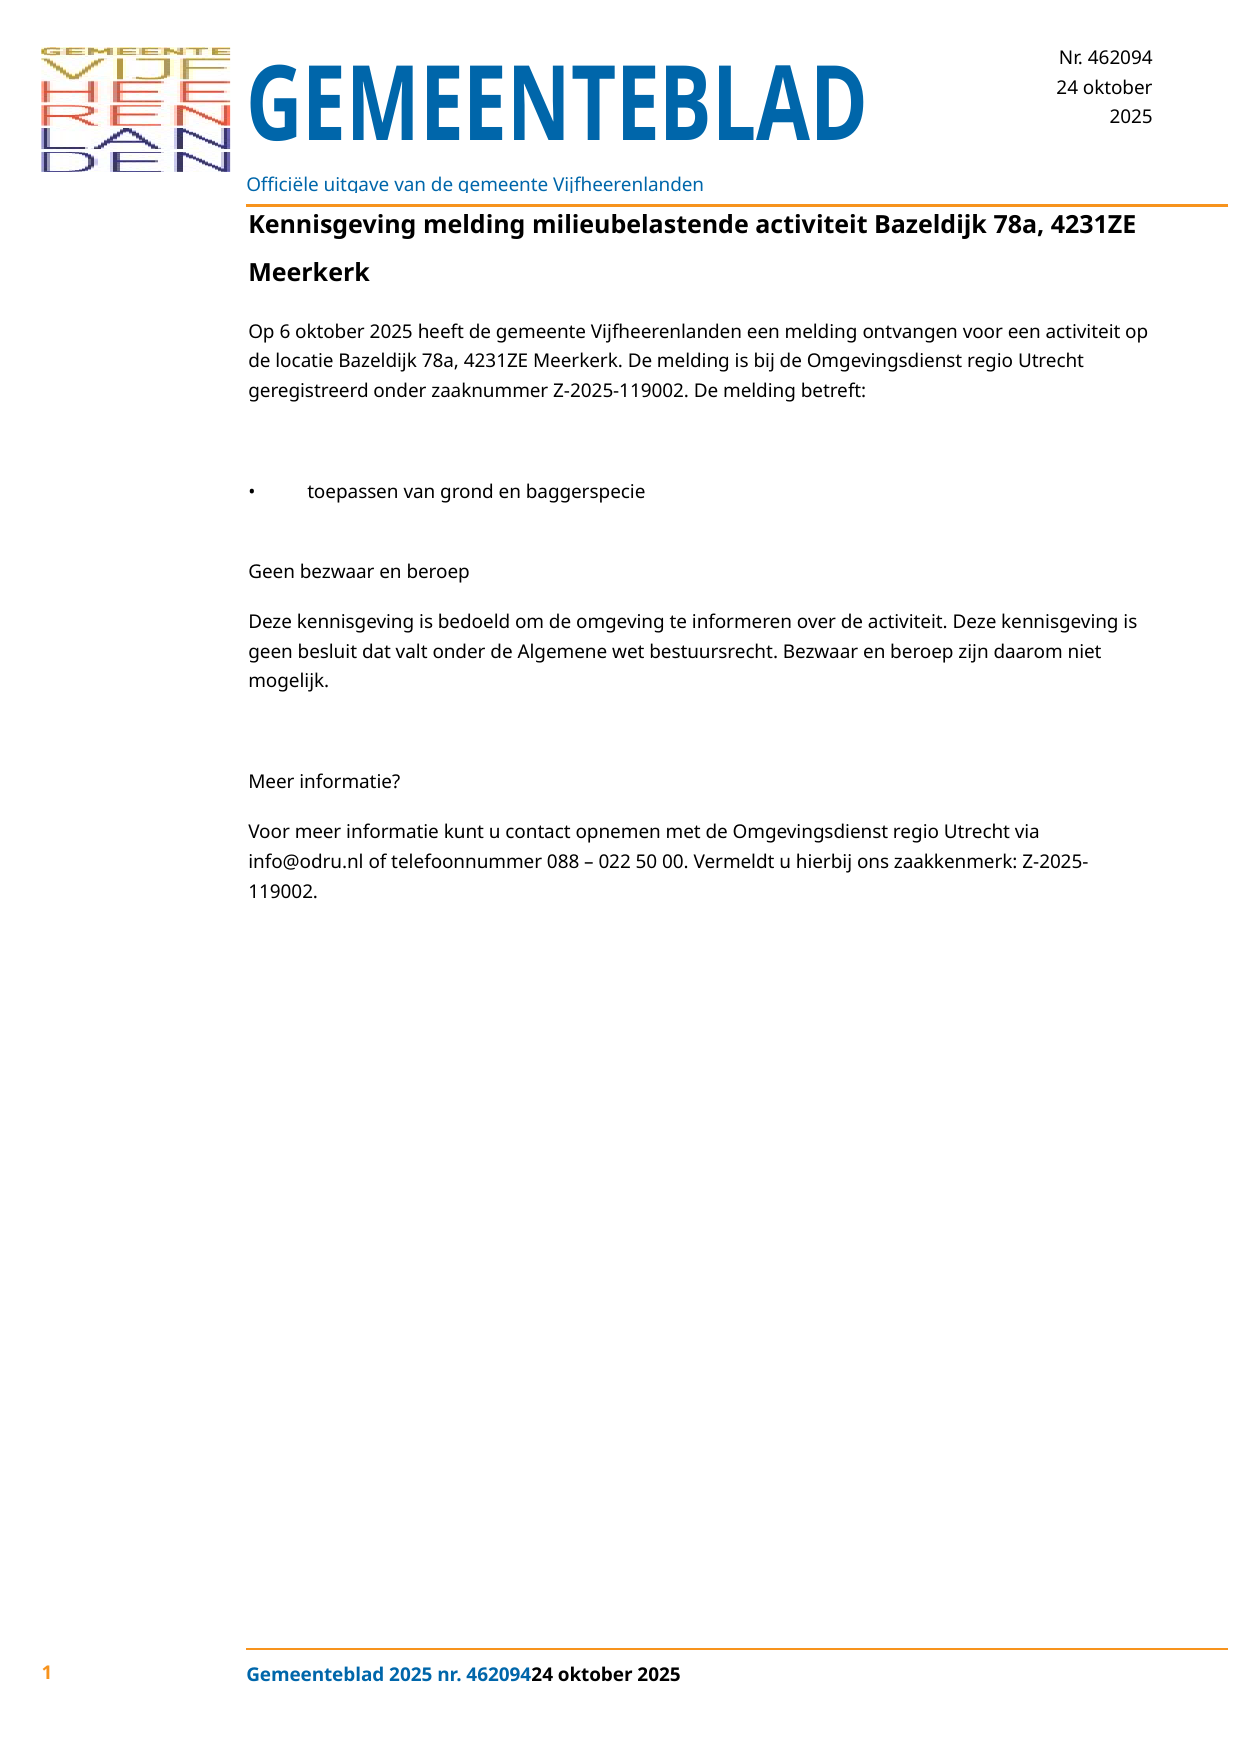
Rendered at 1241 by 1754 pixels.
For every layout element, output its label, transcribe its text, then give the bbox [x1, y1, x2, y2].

list toepassen van grond en baggerspecie [248, 478, 1152, 504]
text Geen bezwaar en beroep [248, 558, 1152, 584]
text Meer informatie? [248, 768, 1152, 794]
picture [41, 47, 231, 172]
text Kennisgeving melding milieubelastende activiteit Bazeldijk 78a, 4231ZE Meerkerk [248, 207, 1152, 288]
text Voor meer informatie kunt u contact opnemen met de Omgevingsdienst regio Utrecht via info@odru.nl of telefoonnummer 088 – 022 50 00. Vermeldt u hierbij ons zaakkenmerk: Z-2025-119002. [248, 819, 1152, 904]
text Op 6 oktober 2025 heeft de gemeente Vijfheerenlanden een melding ontvangen voor een activiteit op de locatie Bazeldijk 78a, 4231ZE Meerkerk. De melding is bij de Omgevingsdienst regio Utrecht geregistreerd onder zaaknummer Z-2025-119002. De melding betreft: [248, 318, 1152, 403]
text Deze kennisgeving is bedoeld om de omgeving te informeren over de activiteit. Deze kennisgeving is geen besluit dat valt onder de Algemene wet bestuursrecht. Bezwaar en beroep zijn daarom niet mogelijk. [248, 608, 1152, 693]
